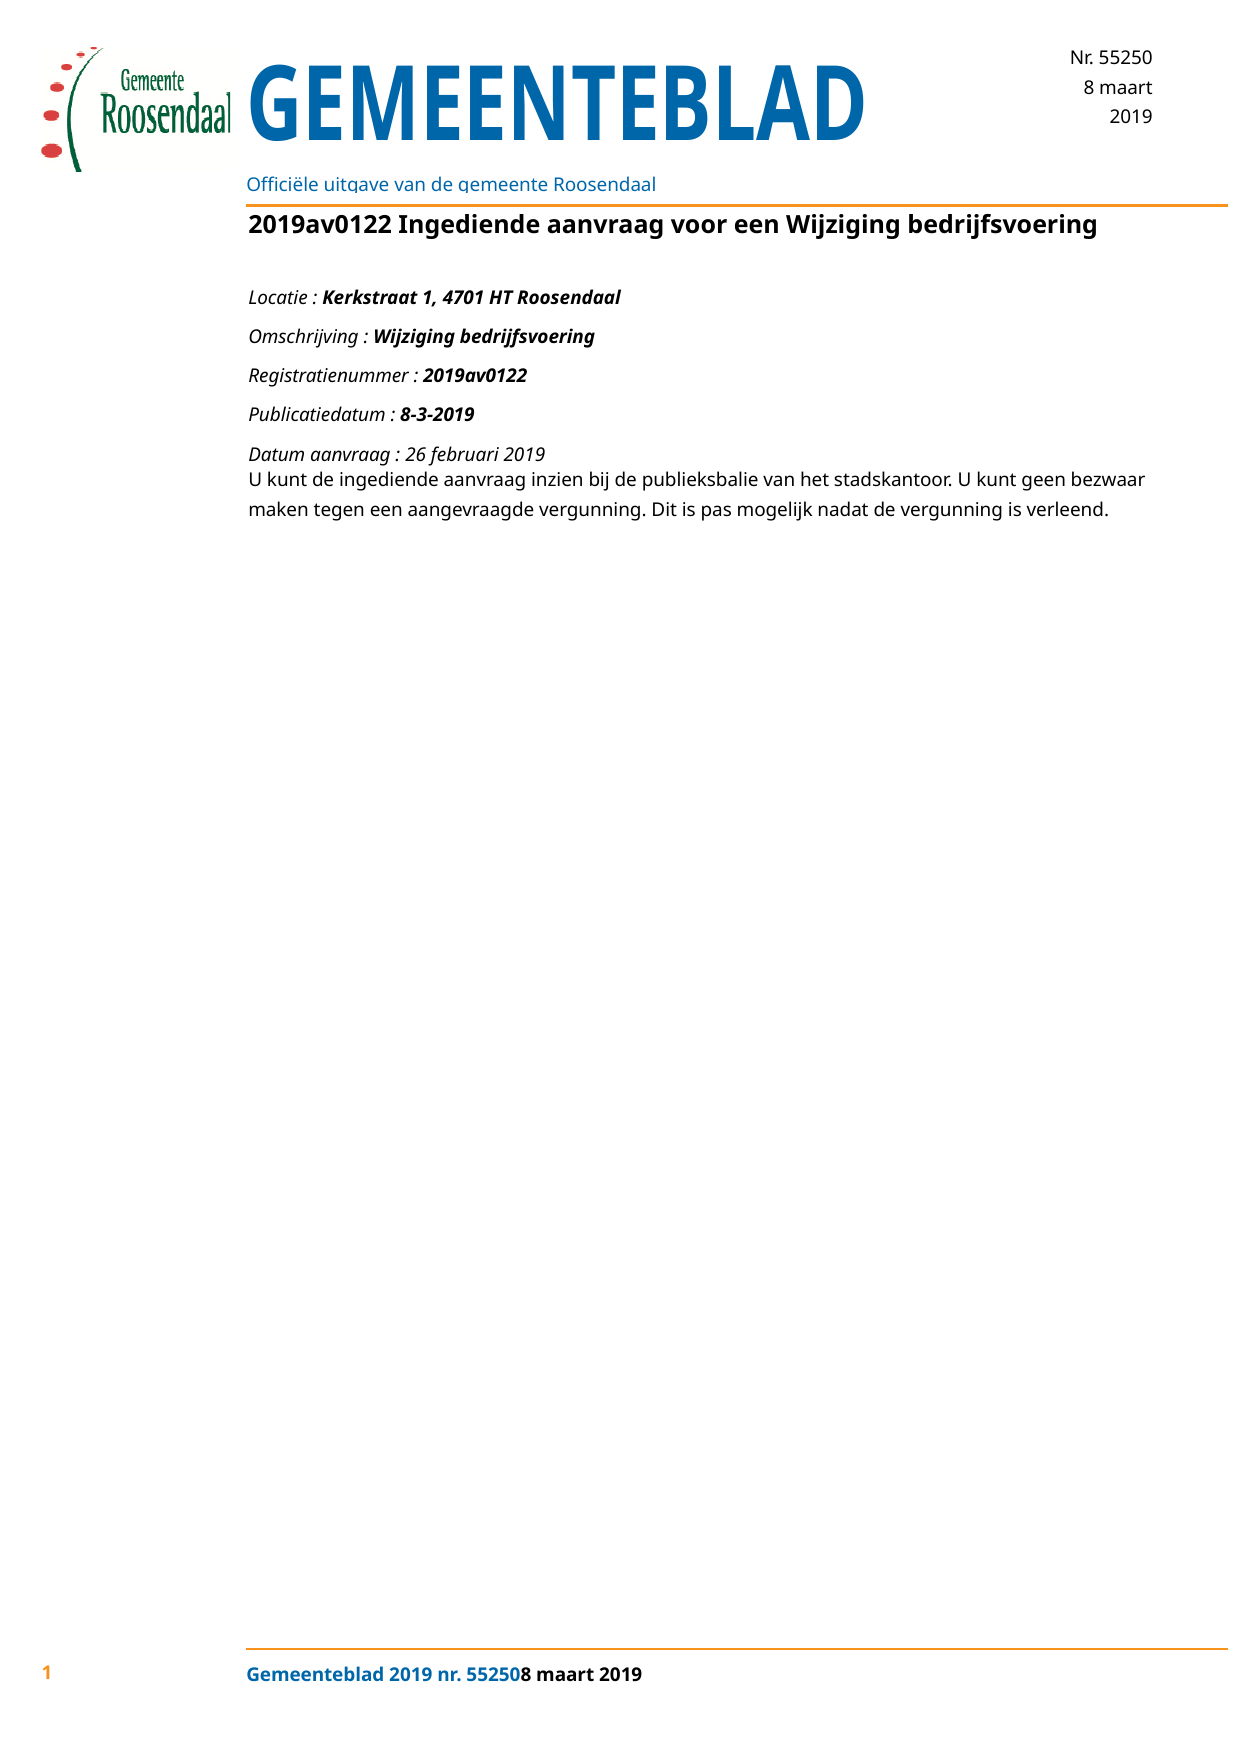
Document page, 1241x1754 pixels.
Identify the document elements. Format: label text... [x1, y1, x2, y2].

text Omschrijving : Wijziging bedrijfsvoering [248, 323, 1152, 349]
text Registratienummer : 2019av0122 [248, 362, 1152, 388]
text Publicatiedatum : 8-3-2019 [248, 402, 1152, 427]
text U kunt de ingediende aanvraag inzien bij de publieksbalie van het stadskantoor. U kunt geen bezwaar maken tegen een aangevraagde vergunning. Dit is pas mogelijk nadat de vergunning is verleend. [248, 467, 1152, 522]
text 2019av0122 Ingediende aanvraag voor een Wijziging bedrijfsvoering [248, 207, 1152, 241]
text Datum aanvraag : 26 februari 2019 [248, 441, 1152, 467]
text Locatie : Kerkstraat 1, 4701 HT Roosendaal [248, 284, 1152, 309]
picture [41, 47, 231, 172]
